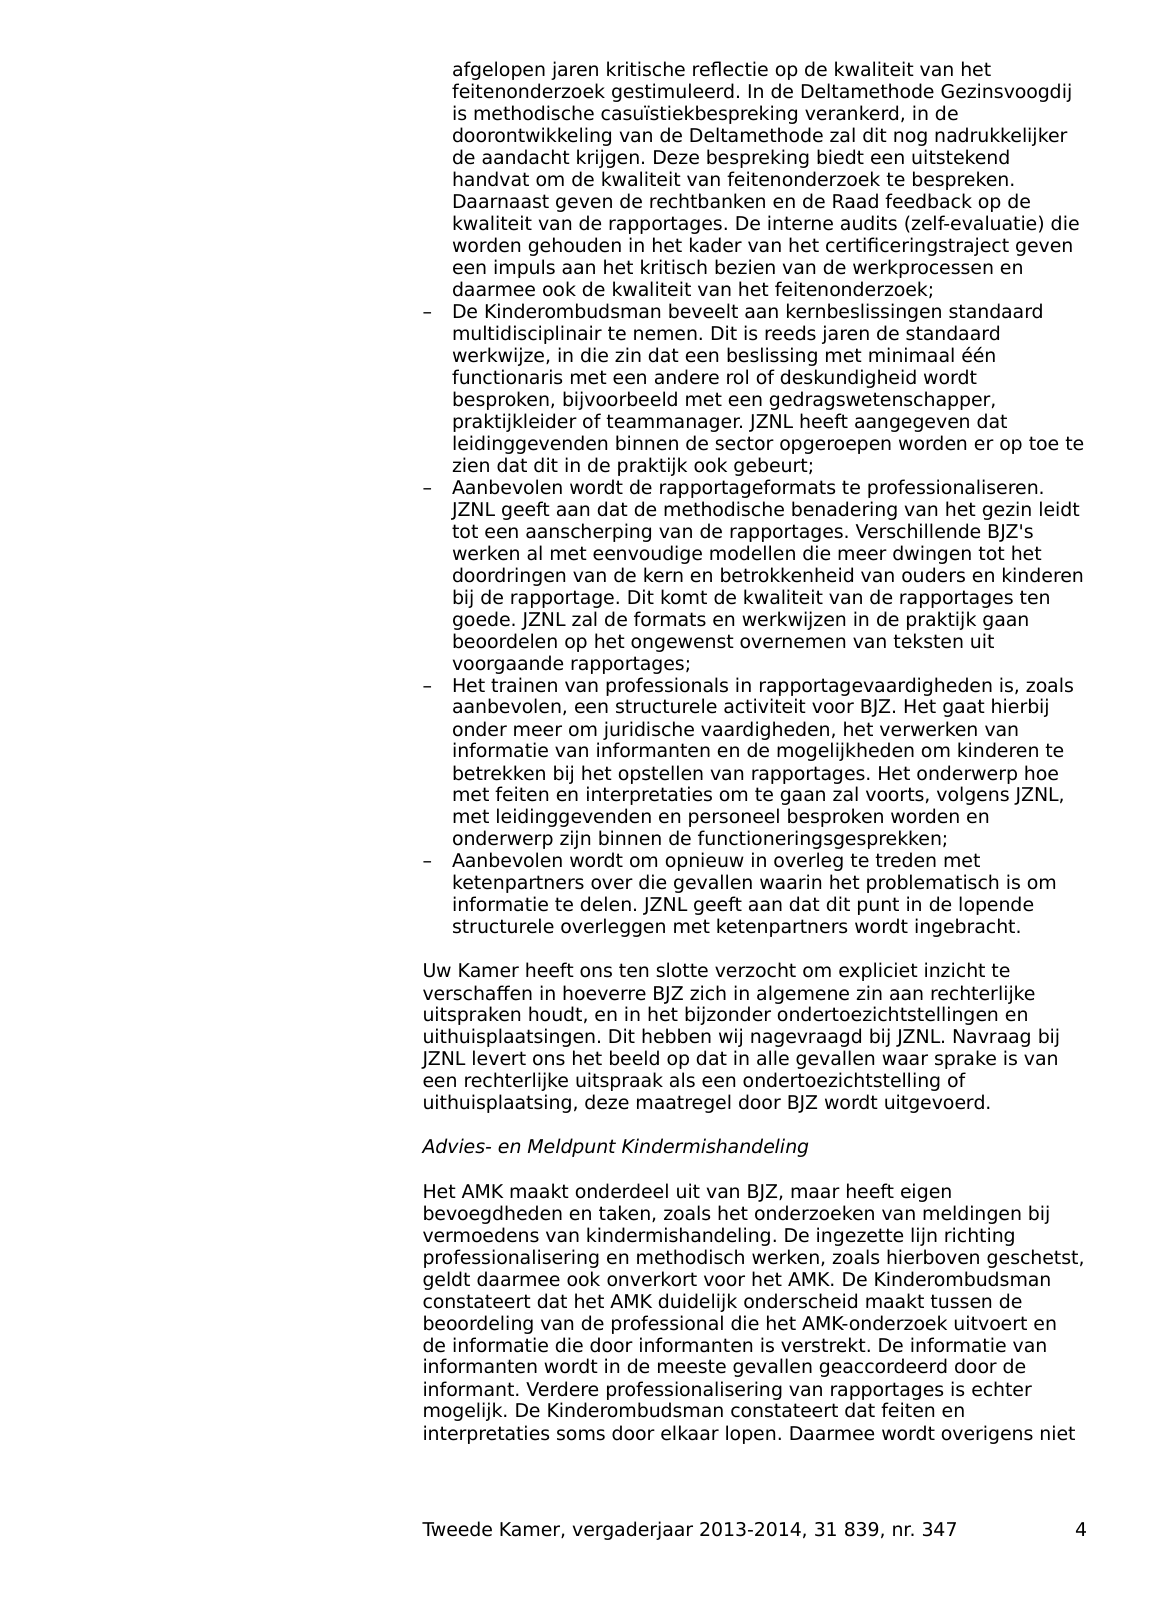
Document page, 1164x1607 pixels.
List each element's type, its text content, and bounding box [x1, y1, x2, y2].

subtitle Advies- en Meldpunt Kindermishandeling [422, 1136, 1087, 1158]
text – Het trainen van professionals in rapportagevaardigheden is, zoals aanbevolen, een structurele activiteit voor BJZ. Het gaat hierbij onder meer om juridische vaardigheden, het verwerken van informatie van informanten en de mogelijkheden om kinderen te betrekken bij het opstellen van rapportages. Het onderwerp hoe met feiten en interpretaties om te gaan zal voorts, volgens JZNL, met leidinggevenden en personeel besproken worden en onderwerp zijn binnen de functioneringsgesprekken; [422, 674, 1087, 850]
text afgelopen jaren kritische reflectie op de kwaliteit van het feitenonderzoek gestimuleerd. In de Deltamethode Gezinsvoogdij is methodische casuïstiekbespreking verankerd, in de doorontwikkeling van de Deltamethode zal dit nog nadrukkelijker de aandacht krijgen. Deze bespreking biedt een uitstekend handvat om de kwaliteit van feitenonderzoek te bespreken. Daarnaast geven de rechtbanken en de Raad feedback op de kwaliteit van de rapportages. De interne audits (zelf-evaluatie) die worden gehouden in het kader van het certificeringstraject geven een impuls aan het kritisch bezien van de werkprocessen en daarmee ook de kwaliteit van het feitenonderzoek; [422, 59, 1087, 301]
text – De Kinderombudsman beveelt aan kernbeslissingen standaard multidisciplinair te nemen. Dit is reeds jaren de standaard werkwijze, in die zin dat een beslissing met minimaal één functionaris met een andere rol of deskundigheid wordt besproken, bijvoorbeeld met een gedragswetenschapper, praktijkleider of teammanager. JZNL heeft aangegeven dat leidinggevenden binnen de sector opgeroepen worden er op toe te zien dat dit in de praktijk ook gebeurt; [422, 301, 1087, 477]
text Uw Kamer heeft ons ten slotte verzocht om expliciet inzicht te verschaffen in hoeverre BJZ zich in algemene zin aan rechterlijke uitspraken houdt, en in het bijzonder ondertoezichtstellingen en uithuisplaatsingen. Dit hebben wij nagevraagd bij JZNL. Navraag bij JZNL levert ons het beeld op dat in alle gevallen waar sprake is van een rechterlijke uitspraak als een ondertoezichtstelling of uithuisplaatsing, deze maatregel door BJZ wordt uitgevoerd. [422, 960, 1087, 1114]
text Het AMK maakt onderdeel uit van BJZ, maar heeft eigen bevoegdheden en taken, zoals het onderzoeken van meldingen bij vermoedens van kindermishandeling. De ingezette lijn richting professionalisering en methodisch werken, zoals hierboven geschetst, geldt daarmee ook onverkort voor het AMK. De Kinderombudsman constateert dat het AMK duidelijk onderscheid maakt tussen de beoordeling van de professional die het AMK-onderzoek uitvoert en de informatie die door informanten is verstrekt. De informatie van informanten wordt in de meeste gevallen geaccordeerd door de informant. Verdere professionalisering van rapportages is echter mogelijk. De Kinderombudsman constateert dat feiten en interpretaties soms door elkaar lopen. Daarmee wordt overigens niet [422, 1181, 1087, 1444]
text – Aanbevolen wordt om opnieuw in overleg te treden met ketenpartners over die gevallen waarin het problematisch is om informatie te delen. JZNL geeft aan dat dit punt in de lopende structurele overleggen met ketenpartners wordt ingebracht. [422, 850, 1087, 938]
text – Aanbevolen wordt de rapportageformats te professionaliseren. JZNL geeft aan dat de methodische benadering van het gezin leidt tot een aanscherping van de rapportages. Verschillende BJZ's werken al met eenvoudige modellen die meer dwingen tot het doordringen van de kern en betrokkenheid van ouders en kinderen bij de rapportage. Dit komt de kwaliteit van de rapportages ten goede. JZNL zal de formats en werkwijzen in de praktijk gaan beoordelen op het ongewenst overnemen van teksten uit voorgaande rapportages; [422, 477, 1087, 674]
